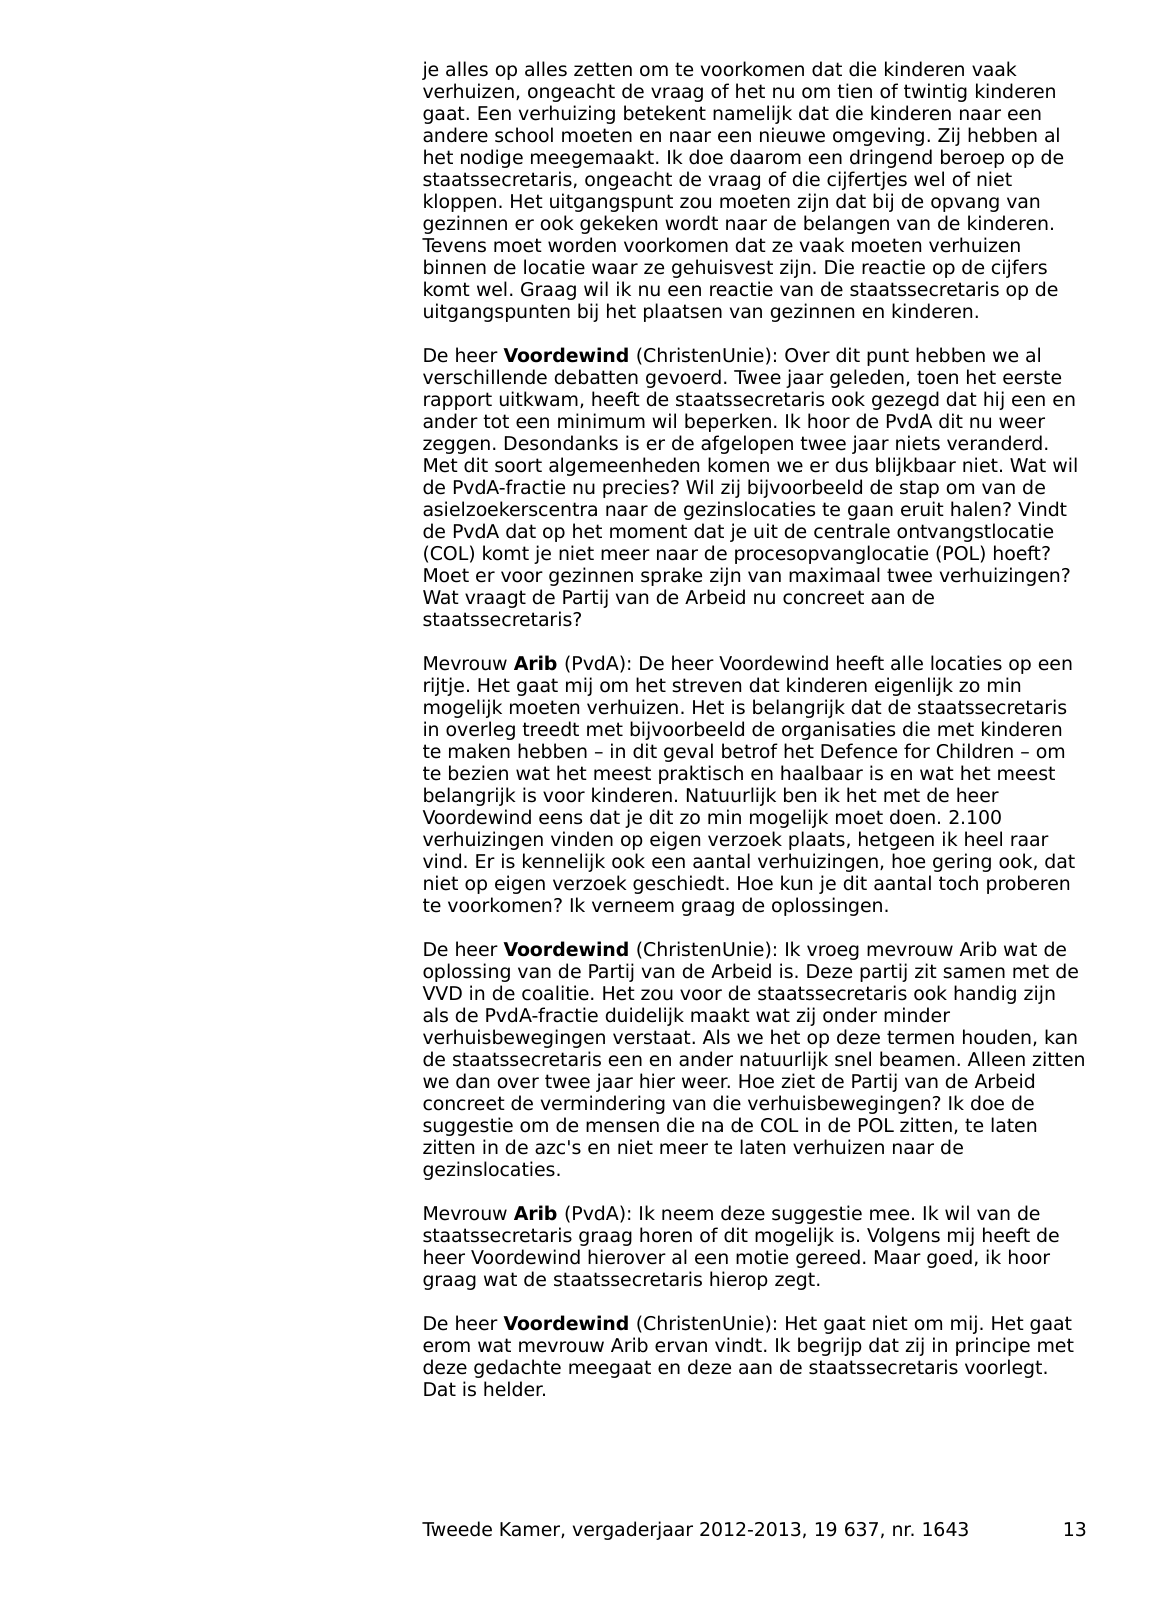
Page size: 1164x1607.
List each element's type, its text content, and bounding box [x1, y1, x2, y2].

text De heer Voordewind (ChristenUnie): Over dit punt hebben we al verschillende debatten gevoerd. Twee jaar geleden, toen het eerste rapport uitkwam, heeft de staatssecretaris ook gezegd dat hij een en ander tot een minimum wil beperken. Ik hoor de PvdA dit nu weer zeggen. Desondanks is er de afgelopen twee jaar niets veranderd. Met dit soort algemeenheden komen we er dus blijkbaar niet. Wat wil de PvdA-fractie nu precies? Wil zij bijvoorbeeld de stap om van de asielzoekerscentra naar de gezinslocaties te gaan eruit halen? Vindt de PvdA dat op het moment dat je uit de centrale ontvangstlocatie (COL) komt je niet meer naar de procesopvanglocatie (POL) hoeft? Moet er voor gezinnen sprake zijn van maximaal twee verhuizingen? Wat vraagt de Partij van de Arbeid nu concreet aan de staatssecretaris? [422, 345, 1087, 631]
text De heer Voordewind (ChristenUnie): Het gaat niet om mij. Het gaat erom wat mevrouw Arib ervan vindt. Ik begrijp dat zij in principe met deze gedachte meegaat en deze aan de staatssecretaris voorlegt. Dat is helder. [422, 1313, 1087, 1401]
text Mevrouw Arib (PvdA): De heer Voordewind heeft alle locaties op een rijtje. Het gaat mij om het streven dat kinderen eigenlijk zo min mogelijk moeten verhuizen. Het is belangrijk dat de staatssecretaris in overleg treedt met bijvoorbeeld de organisaties die met kinderen te maken hebben – in dit geval betrof het Defence for Children – om te bezien wat het meest praktisch en haalbaar is en wat het meest belangrijk is voor kinderen. Natuurlijk ben ik het met de heer Voordewind eens dat je dit zo min mogelijk moet doen. 2.100 verhuizingen vinden op eigen verzoek plaats, hetgeen ik heel raar vind. Er is kennelijk ook een aantal verhuizingen, hoe gering ook, dat niet op eigen verzoek geschiedt. Hoe kun je dit aantal toch proberen te voorkomen? Ik verneem graag de oplossingen. [422, 653, 1087, 917]
text De heer Voordewind (ChristenUnie): Ik vroeg mevrouw Arib wat de oplossing van de Partij van de Arbeid is. Deze partij zit samen met de VVD in de coalitie. Het zou voor de staatssecretaris ook handig zijn als de PvdA-fractie duidelijk maakt wat zij onder minder verhuisbewegingen verstaat. Als we het op deze termen houden, kan de staatssecretaris een en ander natuurlijk snel beamen. Alleen zitten we dan over twee jaar hier weer. Hoe ziet de Partij van de Arbeid concreet de vermindering van die verhuisbewegingen? Ik doe de suggestie om de mensen die na de COL in de POL zitten, te laten zitten in de azc's en niet meer te laten verhuizen naar de gezinslocaties. [422, 939, 1087, 1181]
text je alles op alles zetten om te voorkomen dat die kinderen vaak verhuizen, ongeacht de vraag of het nu om tien of twintig kinderen gaat. Een verhuizing betekent namelijk dat die kinderen naar een andere school moeten en naar een nieuwe omgeving. Zij hebben al het nodige meegemaakt. Ik doe daarom een dringend beroep op de staatssecretaris, ongeacht de vraag of die cijfertjes wel of niet kloppen. Het uitgangspunt zou moeten zijn dat bij de opvang van gezinnen er ook gekeken wordt naar de belangen van de kinderen. Tevens moet worden voorkomen dat ze vaak moeten verhuizen binnen de locatie waar ze gehuisvest zijn. Die reactie op de cijfers komt wel. Graag wil ik nu een reactie van de staatssecretaris op de uitgangspunten bij het plaatsen van gezinnen en kinderen. [422, 59, 1087, 323]
text Mevrouw Arib (PvdA): Ik neem deze suggestie mee. Ik wil van de staatssecretaris graag horen of dit mogelijk is. Volgens mij heeft de heer Voordewind hierover al een motie gereed. Maar goed, ik hoor graag wat de staatssecretaris hierop zegt. [422, 1203, 1087, 1291]
